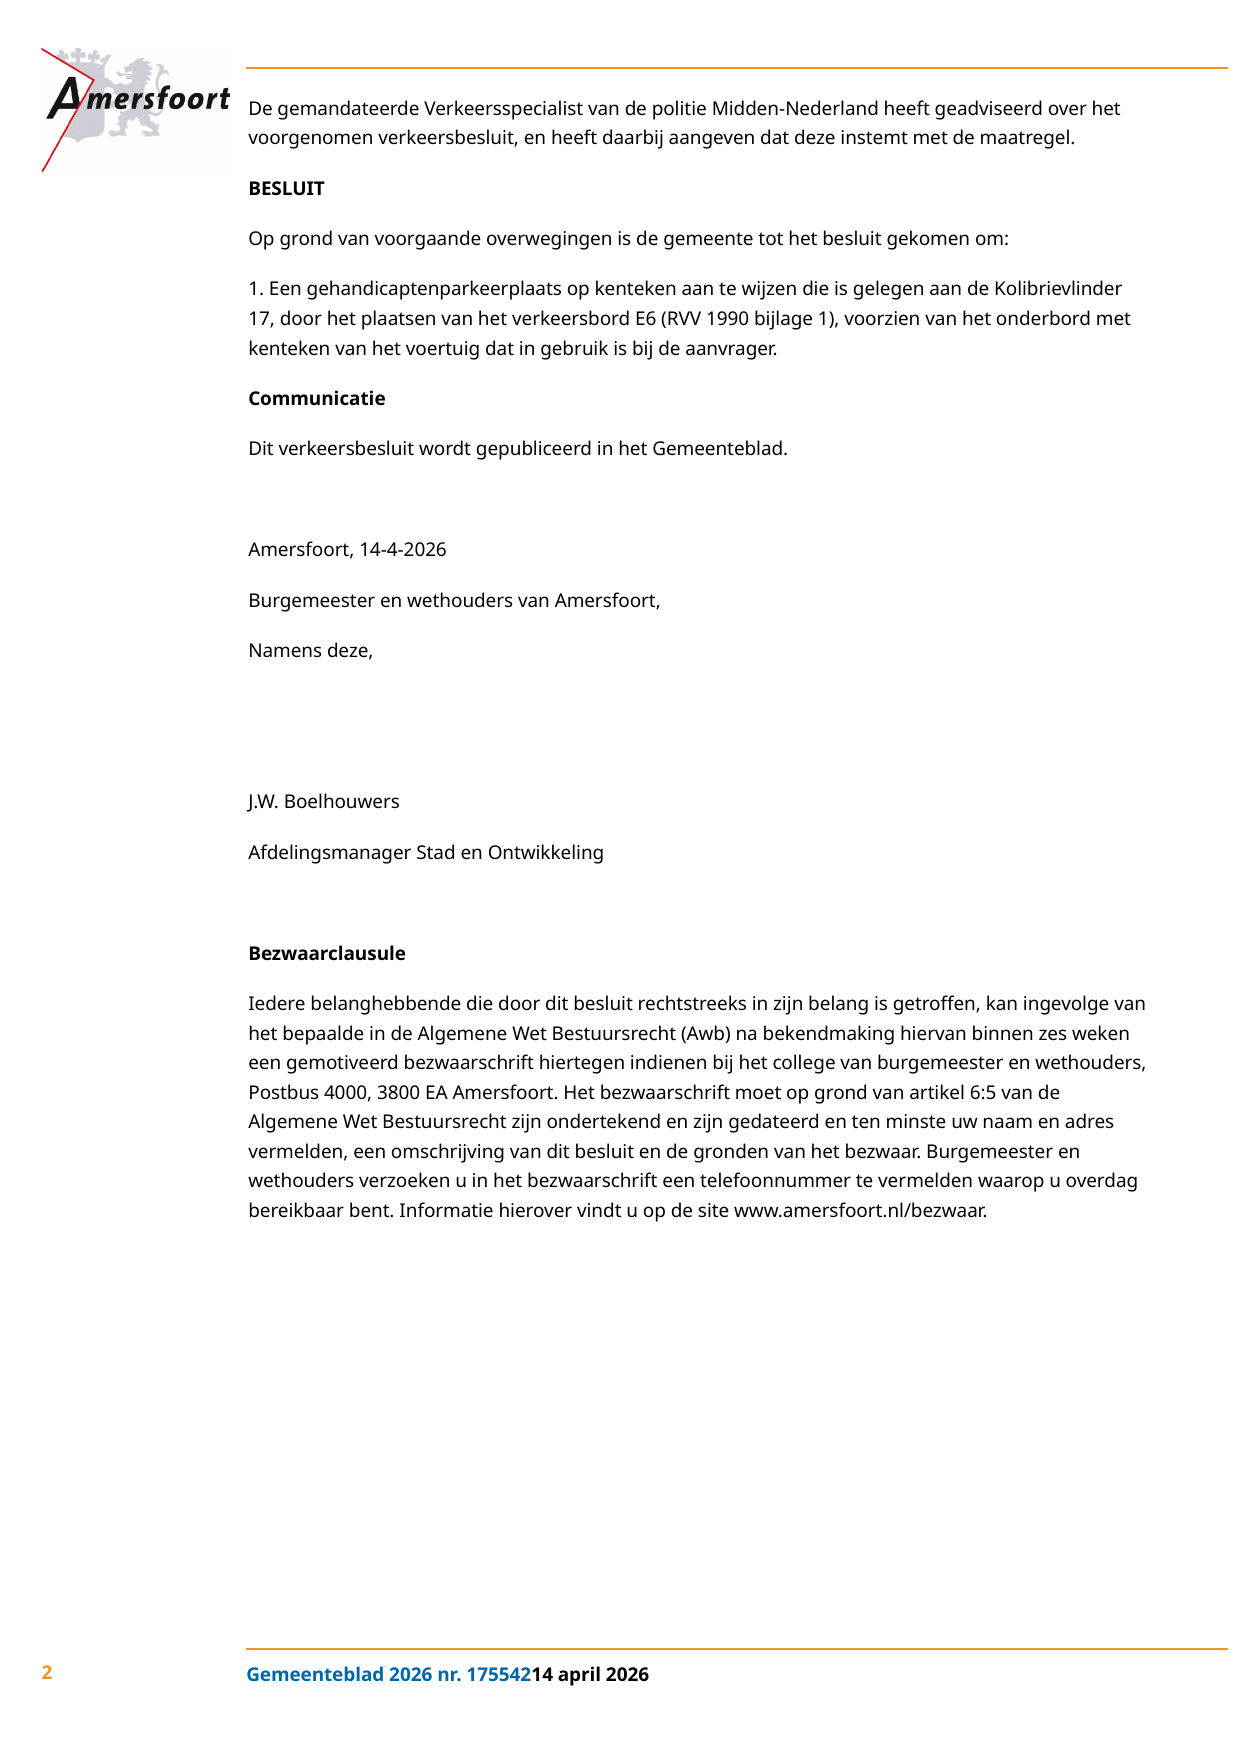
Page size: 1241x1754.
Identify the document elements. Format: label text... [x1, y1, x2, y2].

text Op grond van voorgaande overwegingen is de gemeente tot het besluit gekomen om: [248, 225, 1152, 251]
text Amersfoort, 14-4-2026 [248, 536, 1152, 562]
text Bezwaarclausule [248, 940, 1152, 966]
text Afdelingsmanager Stad en Ontwikkeling [248, 839, 1152, 865]
text J.W. Boelhouwers [248, 788, 1152, 814]
text Namens deze, [248, 637, 1152, 663]
text Communicatie [248, 385, 1152, 411]
text Burgemeester en wethouders van Amersfoort, [248, 587, 1152, 613]
text Iedere belanghebbende die door dit besluit rechtstreeks in zijn belang is getroffen, kan ingevolge van het bepaalde in de Algemene Wet Bestuursrecht (Awb) na bekendmaking hiervan binnen zes weken een gemotiveerd bezwaarschrift hiertegen indienen bij het college van burgemeester en wethouders, Postbus 4000, 3800 EA Amersfoort. Het bezwaarschrift moet op grond van artikel 6:5 van de Algemene Wet Bestuursrecht zijn ondertekend en zijn gedateerd en ten minste uw naam en adres vermelden, een omschrijving van dit besluit en de gronden van het bezwaar. Burgemeester en wethouders verzoeken u in het bezwaarschrift een telefoonnummer te vermelden waarop u overdag bereikbaar bent. Informatie hierover vindt u op de site www.amersfoort.nl/bezwaar. [248, 990, 1152, 1223]
picture [41, 47, 231, 172]
text De gemandateerde Verkeersspecialist van de politie Midden-Nederland heeft geadviseerd over het voorgenomen verkeersbesluit, en heeft daarbij aangeven dat deze instemt met de maatregel. [248, 95, 1152, 150]
text Dit verkeersbesluit wordt gepubliceerd in het Gemeenteblad. [248, 436, 1152, 461]
text BESLUIT [248, 175, 1152, 201]
text 1. Een gehandicaptenparkeerplaats op kenteken aan te wijzen die is gelegen aan de Kolibrievlinder 17, door het plaatsen van het verkeersbord E6 (RVV 1990 bijlage 1), voorzien van het onderbord met kenteken van het voertuig dat in gebruik is bij de aanvrager. [248, 276, 1152, 361]
